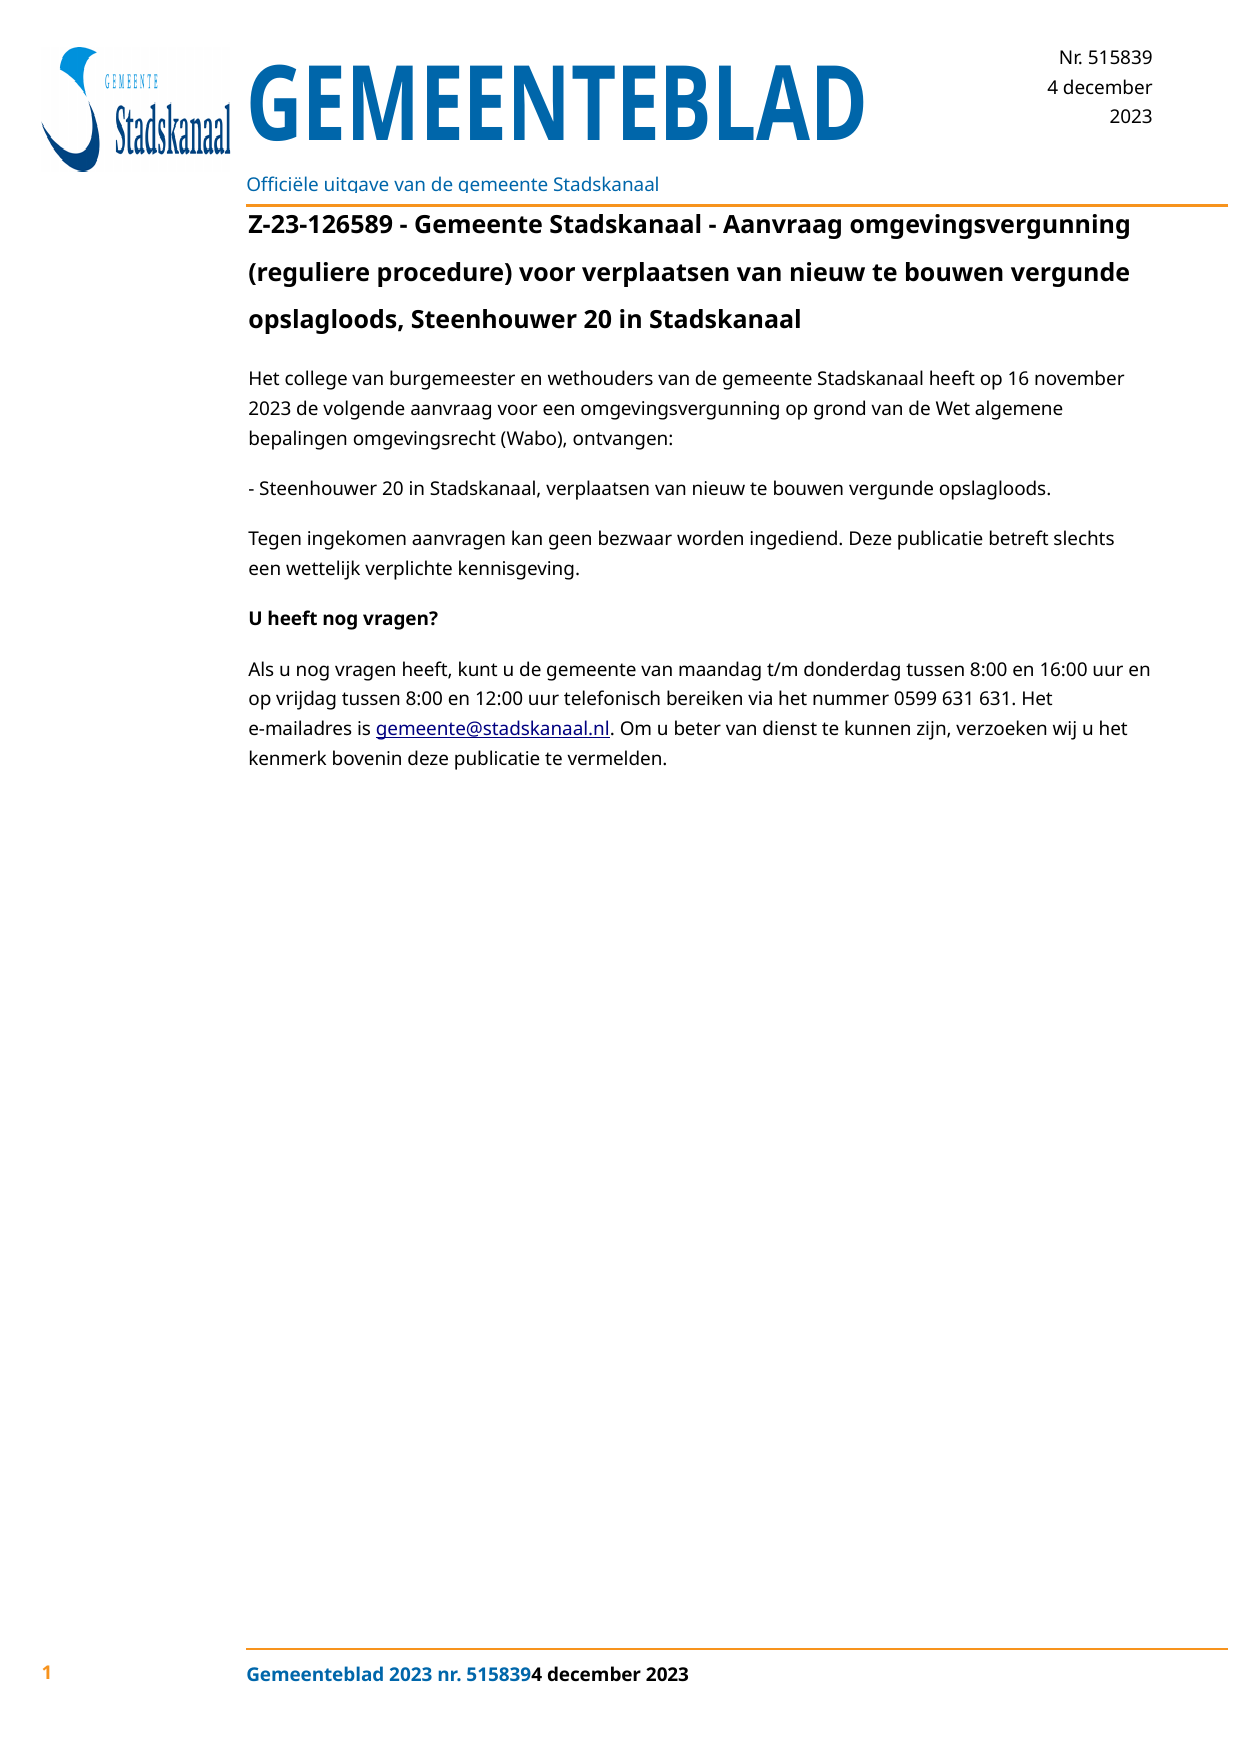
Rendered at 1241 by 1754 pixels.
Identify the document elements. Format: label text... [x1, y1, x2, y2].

text Tegen ingekomen aanvragen kan geen bezwaar worden ingediend. Deze publicatie betreft slechts een wettelijk verplichte kennisgeving. [248, 526, 1152, 581]
text Als u nog vragen heeft, kunt u de gemeente van maandag t/m donderdag tussen 8:00 en 16:00 uur en op vrijdag tussen 8:00 en 12:00 uur telefonisch bereiken via het nummer 0599 631 631. Het e‑mailadres is gemeente@stadskanaal.nl. Om u beter van dienst te kunnen zijn, verzoeken wij u het kenmerk bovenin deze publicatie te vermelden. [248, 656, 1152, 770]
text - Steenhouwer 20 in Stadskanaal, verplaatsen van nieuw te bouwen vergunde opslagloods. [248, 475, 1152, 501]
text U heeft nog vragen? [248, 606, 1152, 631]
text Z-23-126589 - Gemeente Stadskanaal - Aanvraag omgevingsvergunning (reguliere procedure) voor verplaatsen van nieuw te bouwen vergunde opslagloods, Steenhouwer 20 in Stadskanaal [248, 207, 1152, 336]
text Het college van burgemeester en wethouders van de gemeente Stadskanaal heeft op 16 november 2023 de volgende aanvraag voor een omgevingsvergunning op grond van de Wet algemene bepalingen omgevingsrecht (Wabo), ontvangen: [248, 366, 1152, 450]
picture [41, 47, 231, 172]
